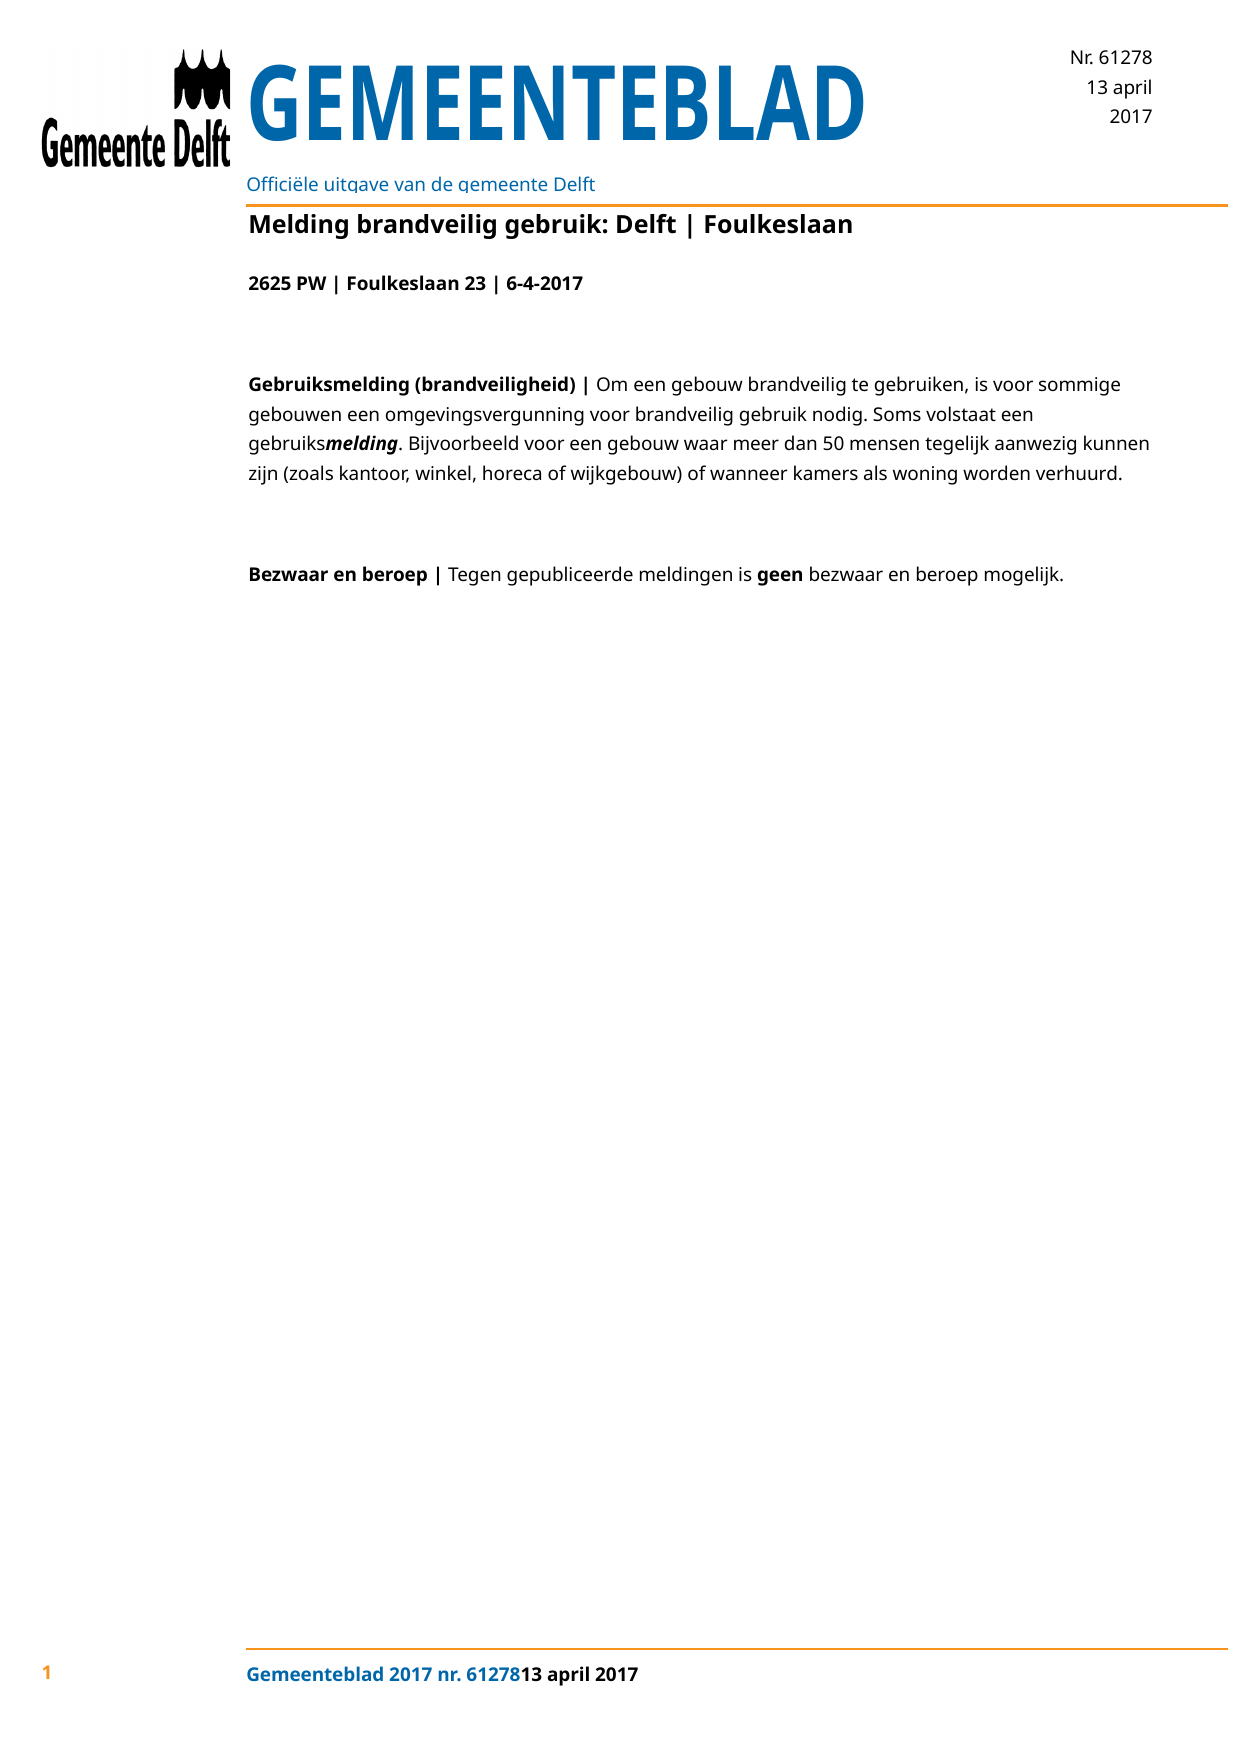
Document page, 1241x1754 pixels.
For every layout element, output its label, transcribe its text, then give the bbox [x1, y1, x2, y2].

text Bezwaar en beroep | Tegen gepubliceerde meldingen is geen bezwaar en beroep mogelijk. [248, 561, 1152, 586]
text Gebruiksmelding (brandveiligheid) | Om een gebouw brandveilig te gebruiken, is voor sommige gebouwen een omgevingsvergunning voor brandveilig gebruik nodig. Soms volstaat een gebruiksmelding. Bijvoorbeeld voor een gebouw waar meer dan 50 mensen tegelijk aanwezig kunnen zijn (zoals kantoor, winkel, horeca of wijkgebouw) of wanneer kamers als woning worden verhuurd. [248, 371, 1152, 486]
text Melding brandveilig gebruik: Delft | Foulkeslaan [248, 207, 1152, 241]
text 2625 PW | Foulkeslaan 23 | 6-4-2017 [248, 270, 1152, 296]
picture [41, 47, 231, 172]
